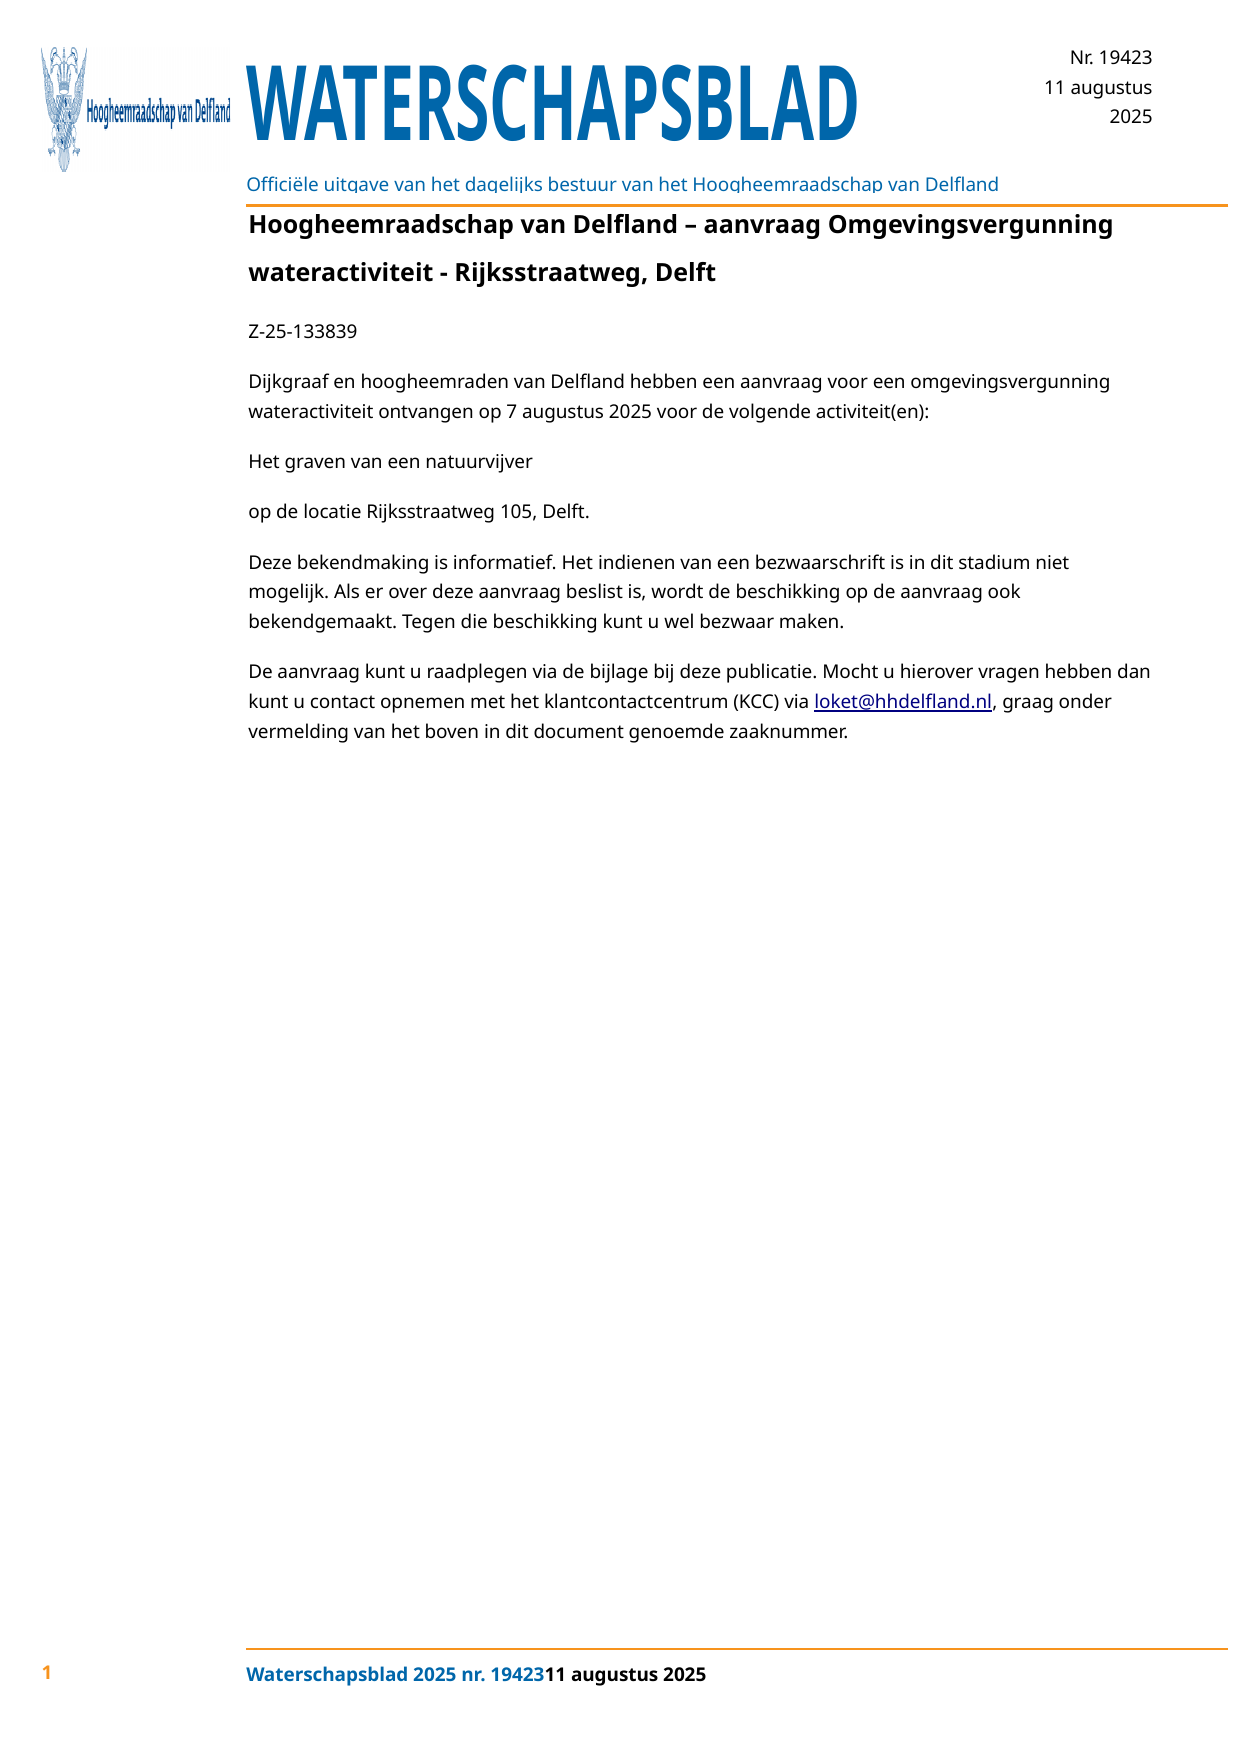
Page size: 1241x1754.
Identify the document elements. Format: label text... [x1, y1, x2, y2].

text Dijkgraaf en hoogheemraden van Delfland hebben een aanvraag voor een omgevingsvergunning wateractiviteit ontvangen op 7 augustus 2025 voor de volgende activiteit(en): [248, 368, 1152, 424]
text Deze bekendmaking is informatief. Het indienen van een bezwaarschrift is in dit stadium niet mogelijk. Als er over deze aanvraag beslist is, wordt de beschikking op de aanvraag ook bekendgemaakt. Tegen die beschikking kunt u wel bezwaar maken. [248, 549, 1152, 634]
text Hoogheemraadschap van Delfland – aanvraag Omgevingsvergunning wateractiviteit - Rijksstraatweg, Delft [248, 207, 1152, 288]
text Het graven van een natuurvijver [248, 448, 1152, 474]
picture [41, 47, 231, 172]
text De aanvraag kunt u raadplegen via de bijlage bij deze publicatie. Mocht u hierover vragen hebben dan kunt u contact opnemen met het klantcontactcentrum (KCC) via loket@hhdelfland.nl, graag onder vermelding van het boven in dit document genoemde zaaknummer. [248, 659, 1152, 744]
text op de locatie Rijksstraatweg 105, Delft. [248, 499, 1152, 524]
text Z-25-133839 [248, 318, 1152, 344]
